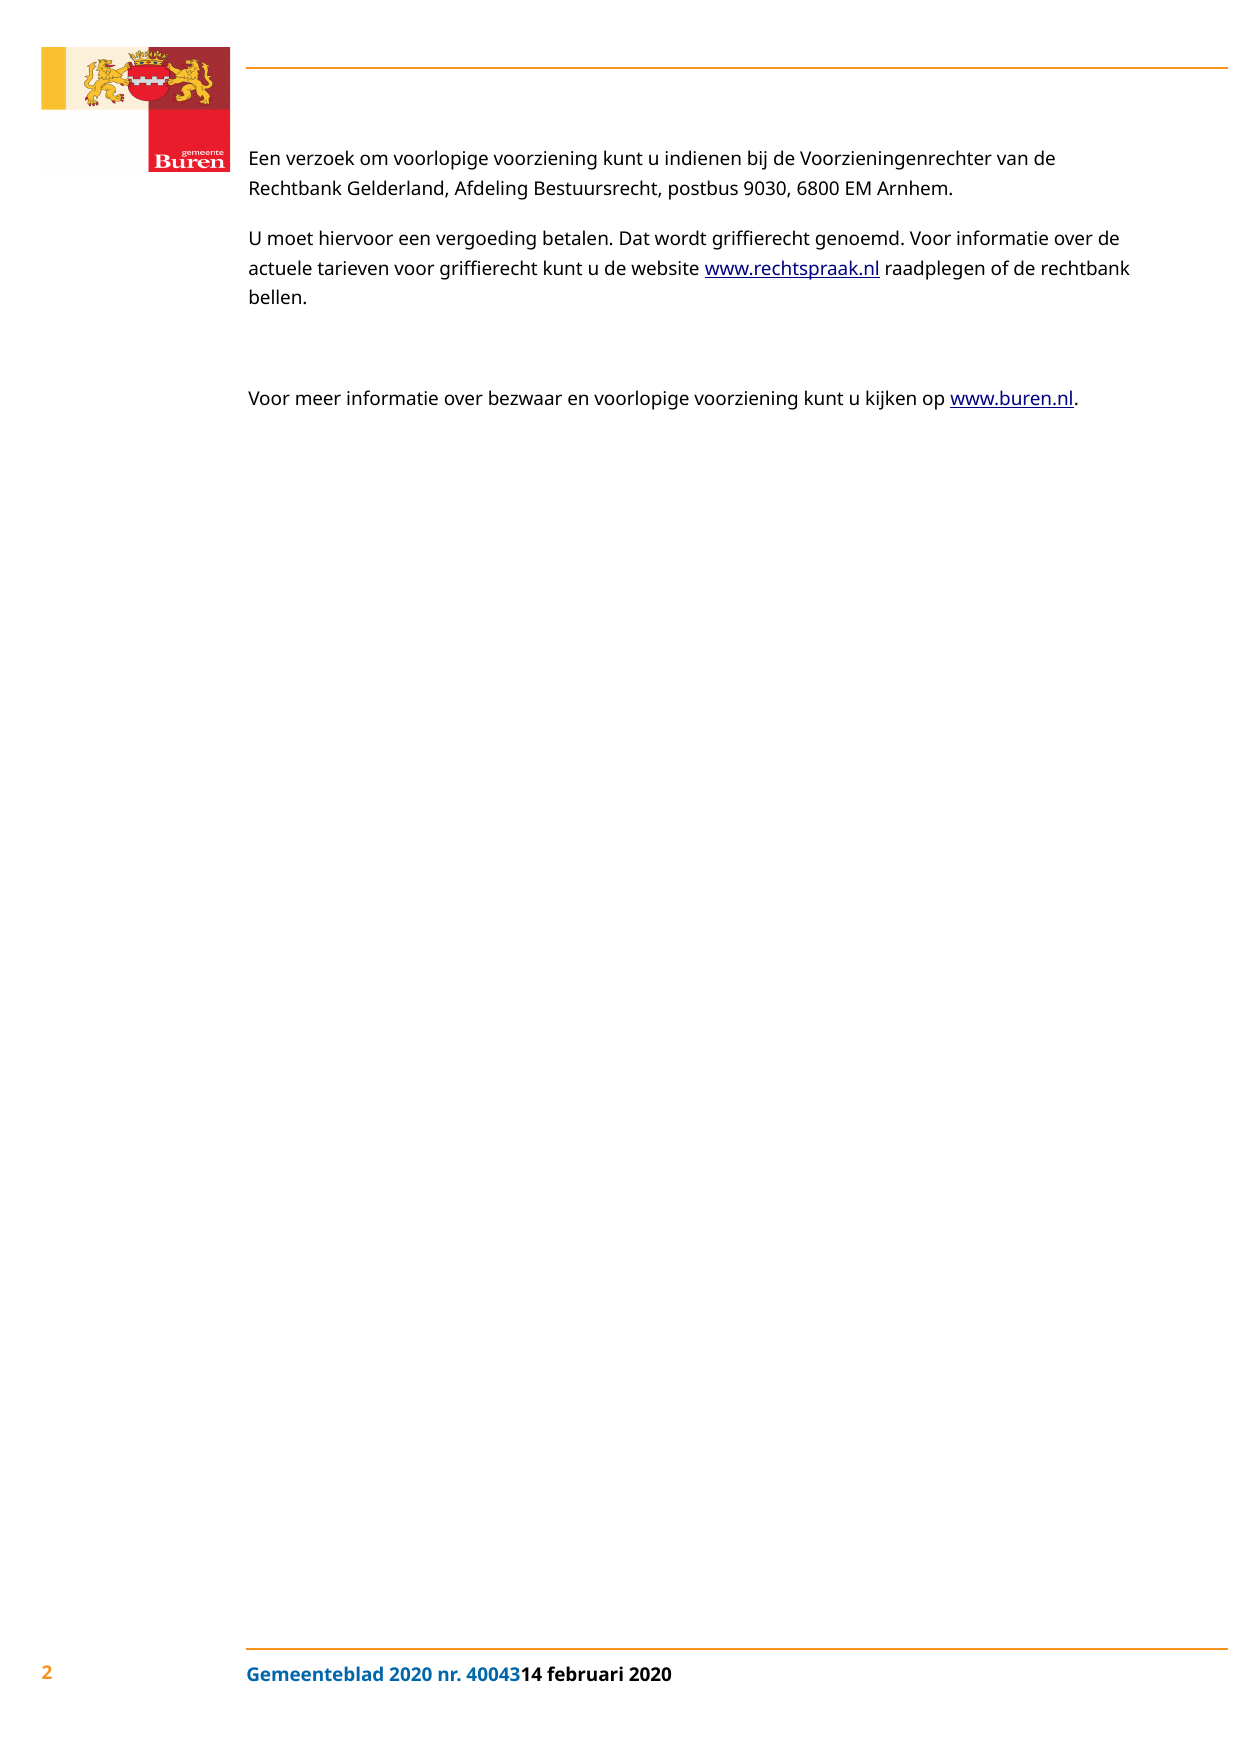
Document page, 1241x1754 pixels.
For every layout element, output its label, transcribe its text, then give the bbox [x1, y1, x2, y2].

text Voor meer informatie over bezwaar en voorlopige voorziening kunt u kijken op www.buren.nl. [248, 385, 1152, 411]
text U moet hiervoor een vergoeding betalen. Dat wordt griffierecht genoemd. Voor informatie over de actuele tarieven voor griffierecht kunt u de website www.rechtspraak.nl raadplegen of de rechtbank bellen. [248, 225, 1152, 310]
text Een verzoek om voorlopige voorziening kunt u indienen bij de Voorzieningenrechter van de Rechtbank Gelderland, Afdeling Bestuursrecht, postbus 9030, 6800 EM Arnhem. [248, 145, 1152, 201]
picture [41, 47, 231, 172]
